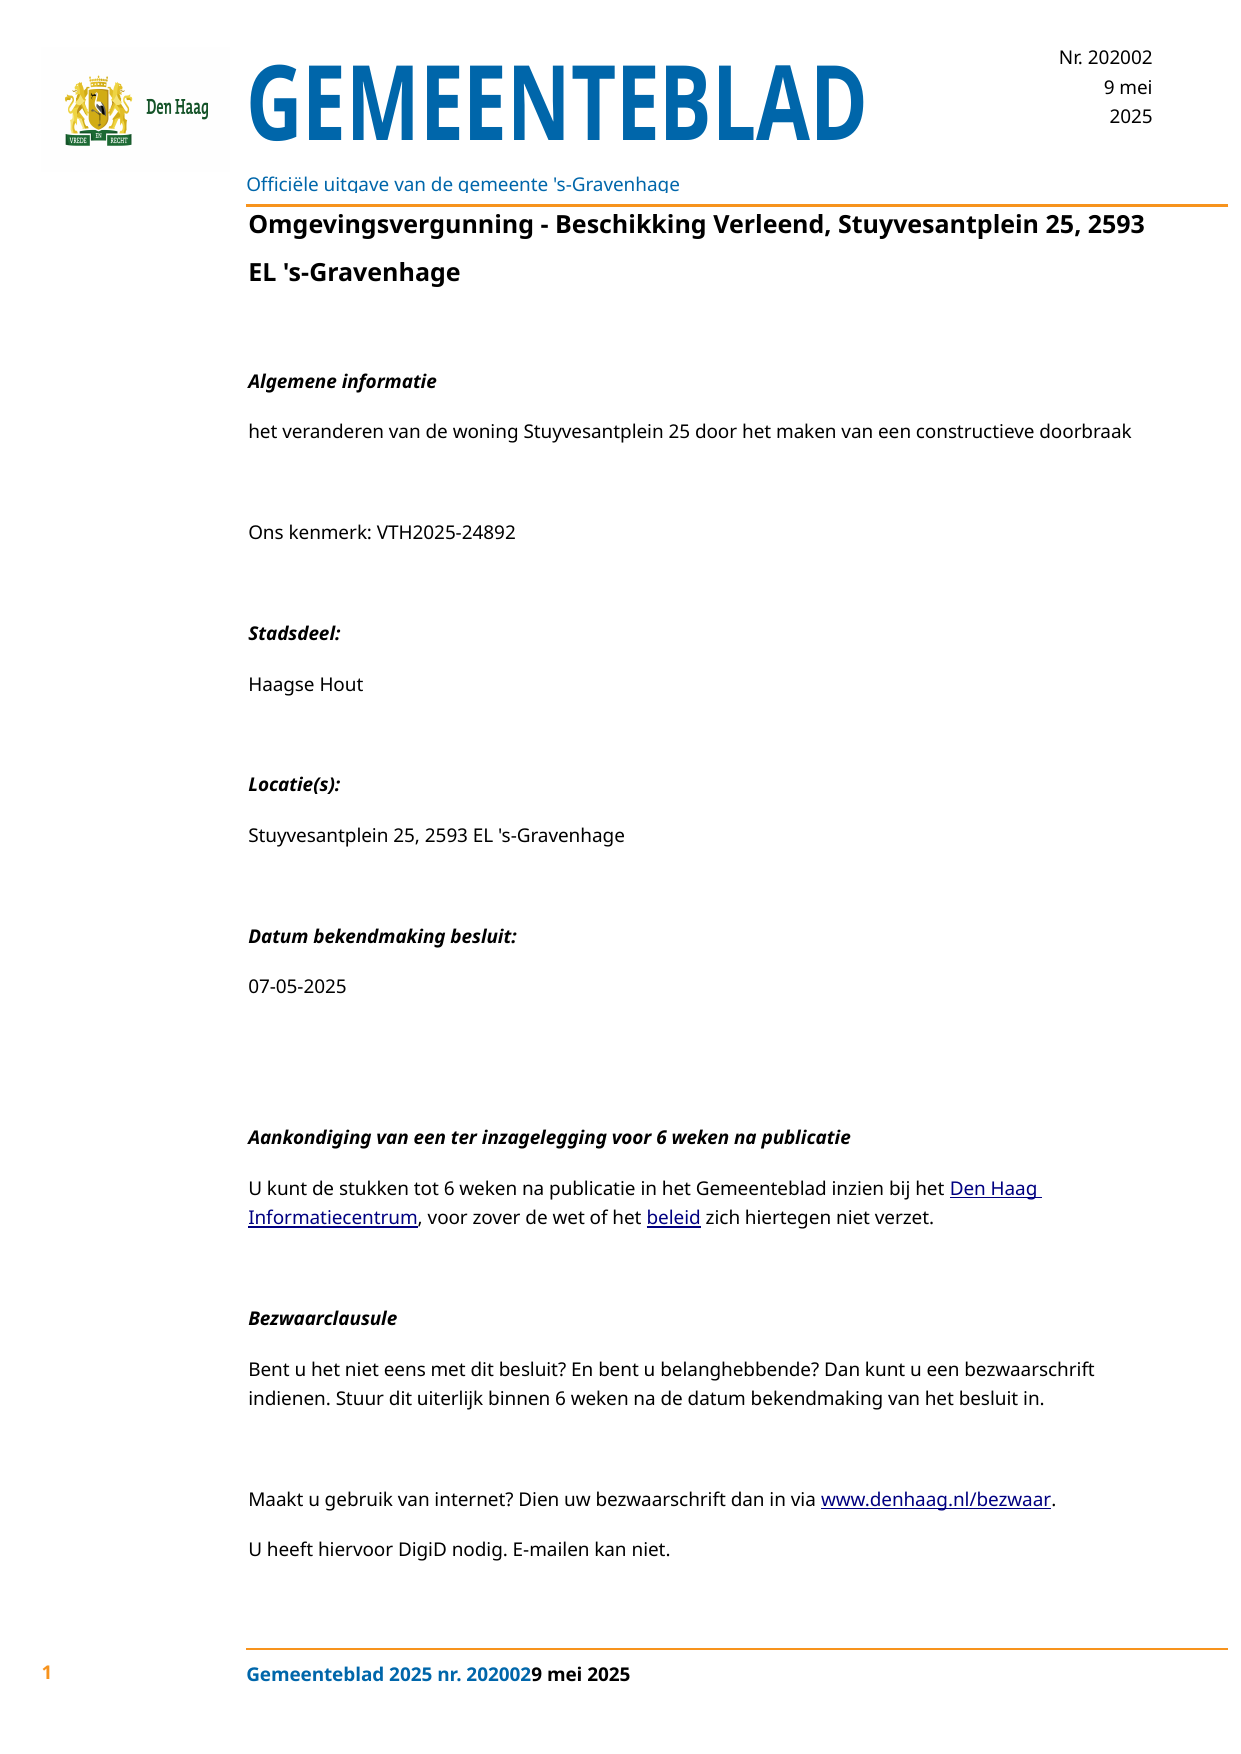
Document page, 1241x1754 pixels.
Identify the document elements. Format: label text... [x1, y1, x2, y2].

text Stuyvesantplein 25, 2593 EL 's-Gravenhage [248, 822, 1152, 848]
text Aankondiging van een ter inzagelegging voor 6 weken na publicatie [248, 1124, 1152, 1150]
text Maakt u gebruik van internet? Dien uw bezwaarschrift dan in via www.denhaag.nl/bezwaar. [248, 1486, 1152, 1512]
text U kunt de stukken tot 6 weken na publicatie in het Gemeenteblad inzien bij het Den Haag Informatiecentrum, voor zover de wet of het beleid zich hiertegen niet verzet. [248, 1175, 1152, 1230]
text Stadsdeel: [248, 620, 1152, 646]
picture [41, 47, 231, 172]
text Algemene informatie [248, 368, 1152, 394]
text Locatie(s): [248, 772, 1152, 797]
text het veranderen van de woning Stuyvesantplein 25 door het maken van een constructieve doorbraak [248, 419, 1152, 444]
text Ons kenmerk: VTH2025-24892 [248, 519, 1152, 545]
text Bezwaarclausule [248, 1305, 1152, 1331]
text Haagse Hout [248, 671, 1152, 697]
text Omgevingsvergunning - Beschikking Verleend, Stuyvesantplein 25, 2593 EL 's-Gravenhage [248, 207, 1152, 288]
text Bent u het niet eens met dit besluit? En bent u belanghebbende? Dan kunt u een bezwaarschrift indienen. Stuur dit uiterlijk binnen 6 weken na de datum bekendmaking van het besluit in. [248, 1356, 1152, 1411]
text 07-05-2025 [248, 973, 1152, 999]
text U heeft hiervoor DigiD nodig. E-mailen kan niet. [248, 1537, 1152, 1562]
text Datum bekendmaking besluit: [248, 923, 1152, 949]
